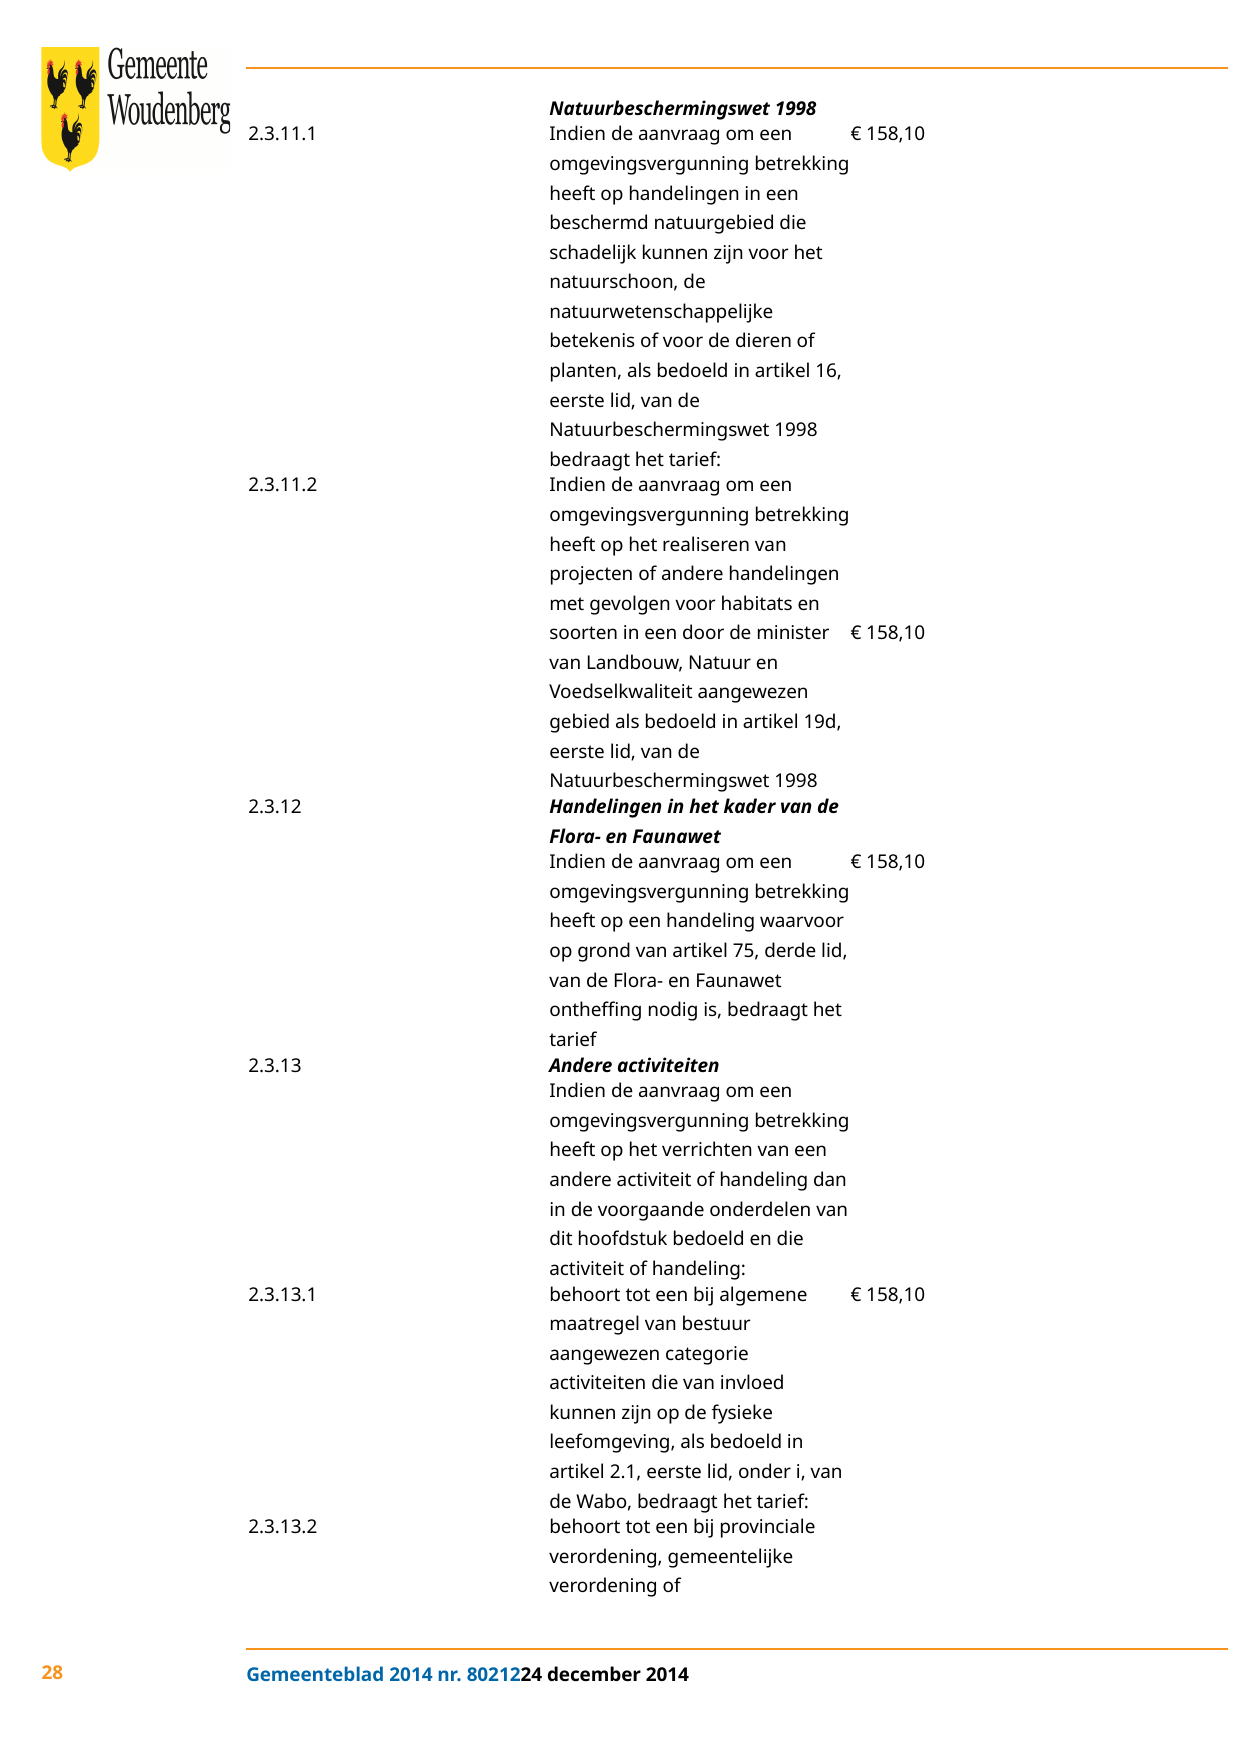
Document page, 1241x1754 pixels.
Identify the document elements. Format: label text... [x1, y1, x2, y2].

table_cell 2.3.13 [248, 1052, 549, 1077]
picture [41, 47, 231, 172]
table_cell [850, 1078, 1152, 1281]
table_cell 2.3.13.1 [248, 1281, 549, 1513]
table_cell 2.3.11.2 [248, 472, 549, 793]
table_cell € 158,10 [850, 1281, 1152, 1513]
table_cell Natuurbeschermingswet 1998 [549, 95, 850, 121]
table_cell 2.3.11.1 [248, 121, 549, 472]
table_cell Indien de aanvraag om een omgevingsvergunning betrekking heeft op een handeling waarvoor op grond van artikel 75, derde lid, van de Flora- en Faunawet ontheffing nodig is, bedraagt het tarief [549, 849, 850, 1052]
table_cell Handelingen in het kader van de Flora- en Faunawet [549, 793, 850, 848]
table_cell [850, 1052, 1152, 1077]
table_cell € 158,10 [850, 849, 1152, 1052]
table_cell [248, 1078, 549, 1281]
table_cell Andere activiteiten [549, 1052, 850, 1077]
table_cell [248, 849, 549, 1052]
table_cell [850, 95, 1152, 121]
table_cell [248, 95, 549, 121]
table_cell € 158,10 [850, 121, 1152, 472]
table_cell behoort tot een bij provinciale verordening, gemeentelijke verordening of [549, 1514, 850, 1598]
table_cell 2.3.13.2 [248, 1514, 549, 1598]
table_cell Indien de aanvraag om een omgevingsvergunning betrekking heeft op het realiseren van projecten of andere handelingen met gevolgen voor habitats en soorten in een door de minister van Landbouw, Natuur en Voedselkwaliteit aangewezen gebied als bedoeld in artikel 19d, eerste lid, van de Natuurbeschermingswet 1998 [549, 472, 850, 793]
table_cell [850, 793, 1152, 848]
table_cell € 158,10 [850, 472, 1152, 793]
table_cell [850, 1514, 1152, 1598]
table_cell behoort tot een bij algemene maatregel van bestuur aangewezen categorie activiteiten die van invloed kunnen zijn op de fysieke leefomgeving, als bedoeld in artikel 2.1, eerste lid, onder i, van de Wabo, bedraagt het tarief: [549, 1281, 850, 1513]
table_cell Indien de aanvraag om een omgevingsvergunning betrekking heeft op het verrichten van een andere activiteit of handeling dan in de voorgaande onderdelen van dit hoofdstuk bedoeld en die activiteit of handeling: [549, 1078, 850, 1281]
table_cell Indien de aanvraag om een omgevingsvergunning betrekking heeft op handelingen in een beschermd natuurgebied die schadelijk kunnen zijn voor het natuurschoon, de natuurwetenschappelijke betekenis of voor de dieren of planten, als bedoeld in artikel 16, eerste lid, van de Natuurbeschermingswet 1998 bedraagt het tarief: [549, 121, 850, 472]
table_cell 2.3.12 [248, 793, 549, 848]
